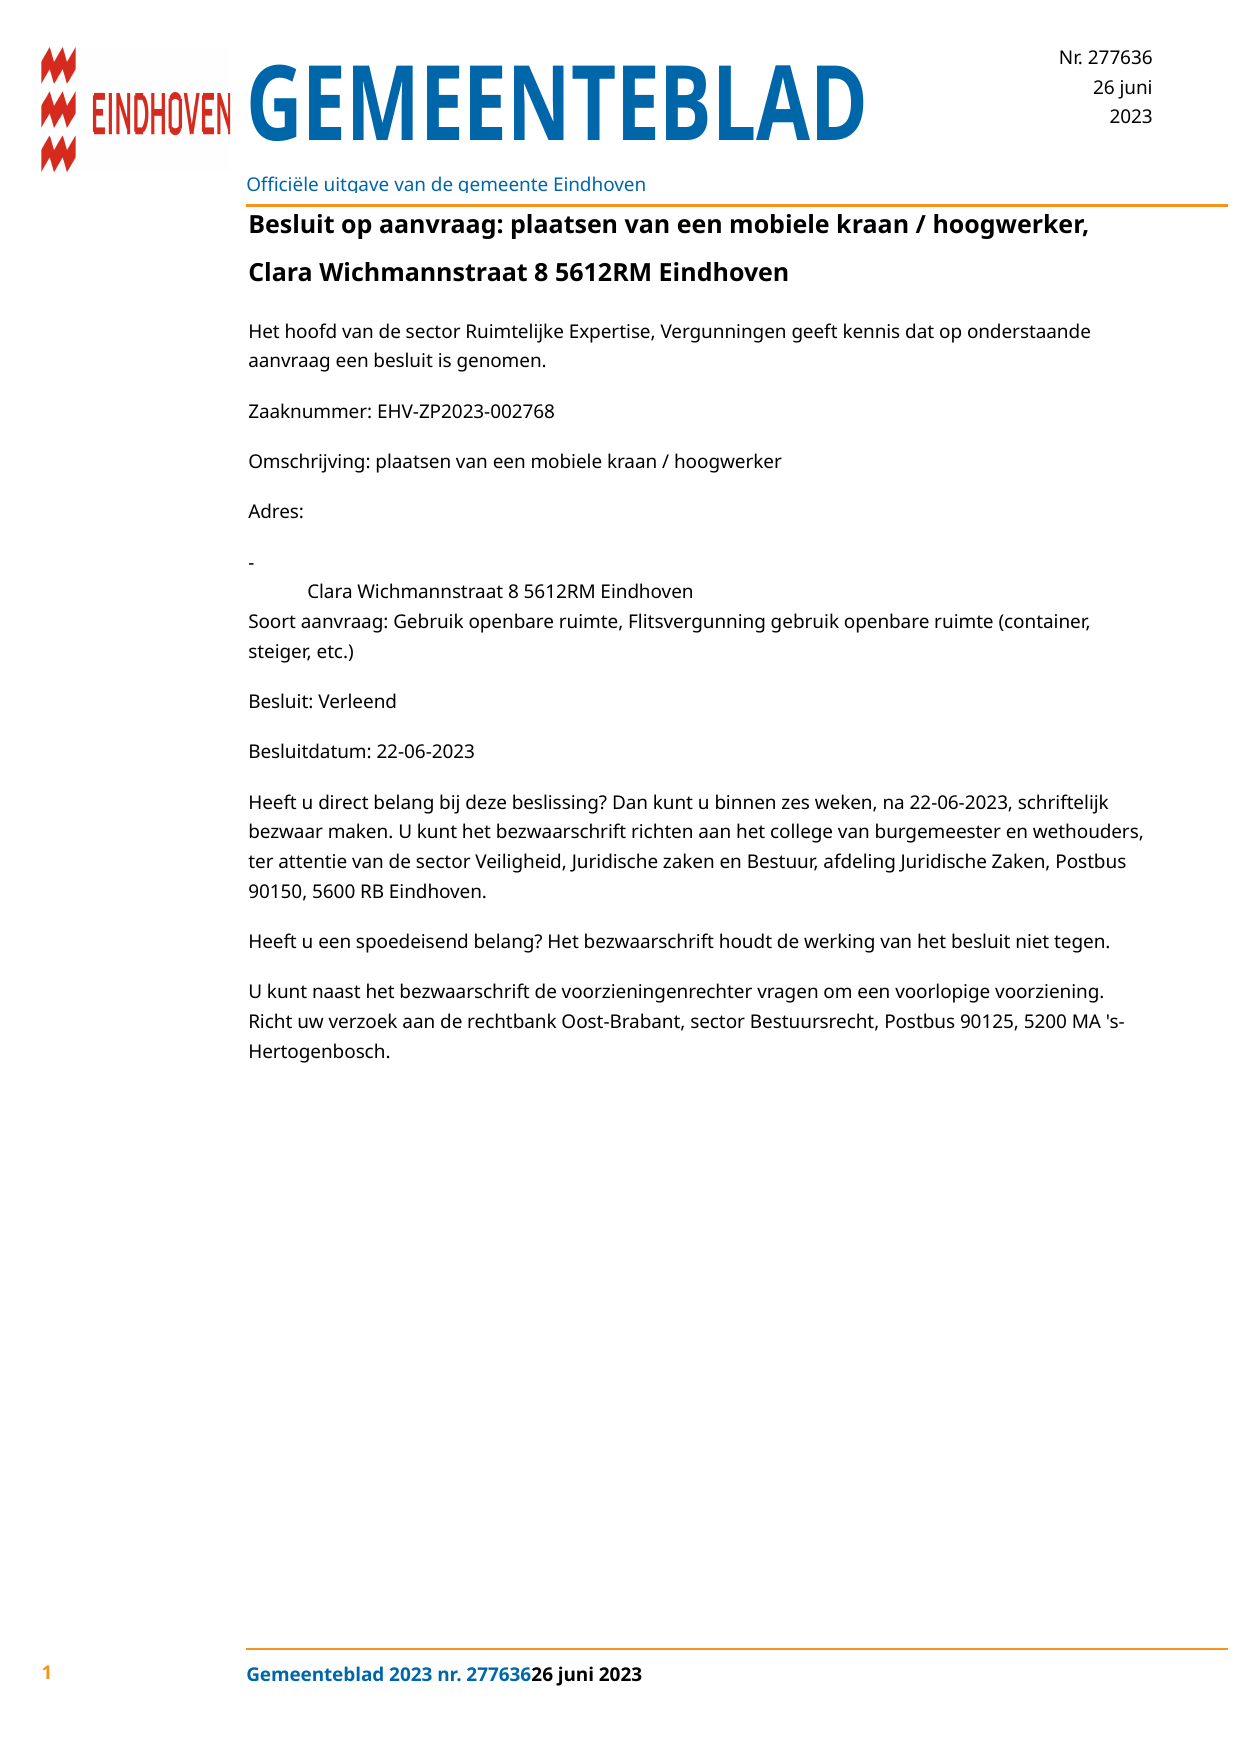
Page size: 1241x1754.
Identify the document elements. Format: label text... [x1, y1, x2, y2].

text Soort aanvraag: Gebruik openbare ruimte, Flitsvergunning gebruik openbare ruimte (container, steiger, etc.) [248, 608, 1152, 664]
picture [41, 47, 231, 172]
text Adres: [248, 499, 1152, 524]
text U kunt naast het bezwaarschrift de voorzieningenrechter vragen om een voorlopige voorziening. Richt uw verzoek aan de rechtbank Oost-Brabant, sector Bestuursrecht, Postbus 90125, 5200 MA 's-Hertogenbosch. [248, 979, 1152, 1064]
text Omschrijving: plaatsen van een mobiele kraan / hoogwerker [248, 448, 1152, 474]
text Zaaknummer: EHV-ZP2023-002768 [248, 398, 1152, 424]
text Besluit: Verleend [248, 688, 1152, 714]
list Clara Wichmannstraat 8 5612RM Eindhoven [248, 579, 1152, 604]
text Besluit op aanvraag: plaatsen van een mobiele kraan / hoogwerker, Clara Wichmannstraat 8 5612RM Eindhoven [248, 207, 1152, 288]
text Het hoofd van de sector Ruimtelijke Expertise, Vergunningen geeft kennis dat op onderstaande aanvraag een besluit is genomen. [248, 318, 1152, 373]
text Besluitdatum: 22-06-2023 [248, 739, 1152, 764]
text Heeft u direct belang bij deze beslissing? Dan kunt u binnen zes weken, na 22-06-2023, schriftelijk bezwaar maken. U kunt het bezwaarschrift richten aan het college van burgemeester en wethouders, ter attentie van de sector Veiligheid, Juridische zaken en Bestuur, afdeling Juridische Zaken, Postbus 90150, 5600 RB Eindhoven. [248, 789, 1152, 904]
text Heeft u een spoedeisend belang? Het bezwaarschrift houdt de werking van het besluit niet tegen. [248, 928, 1152, 954]
